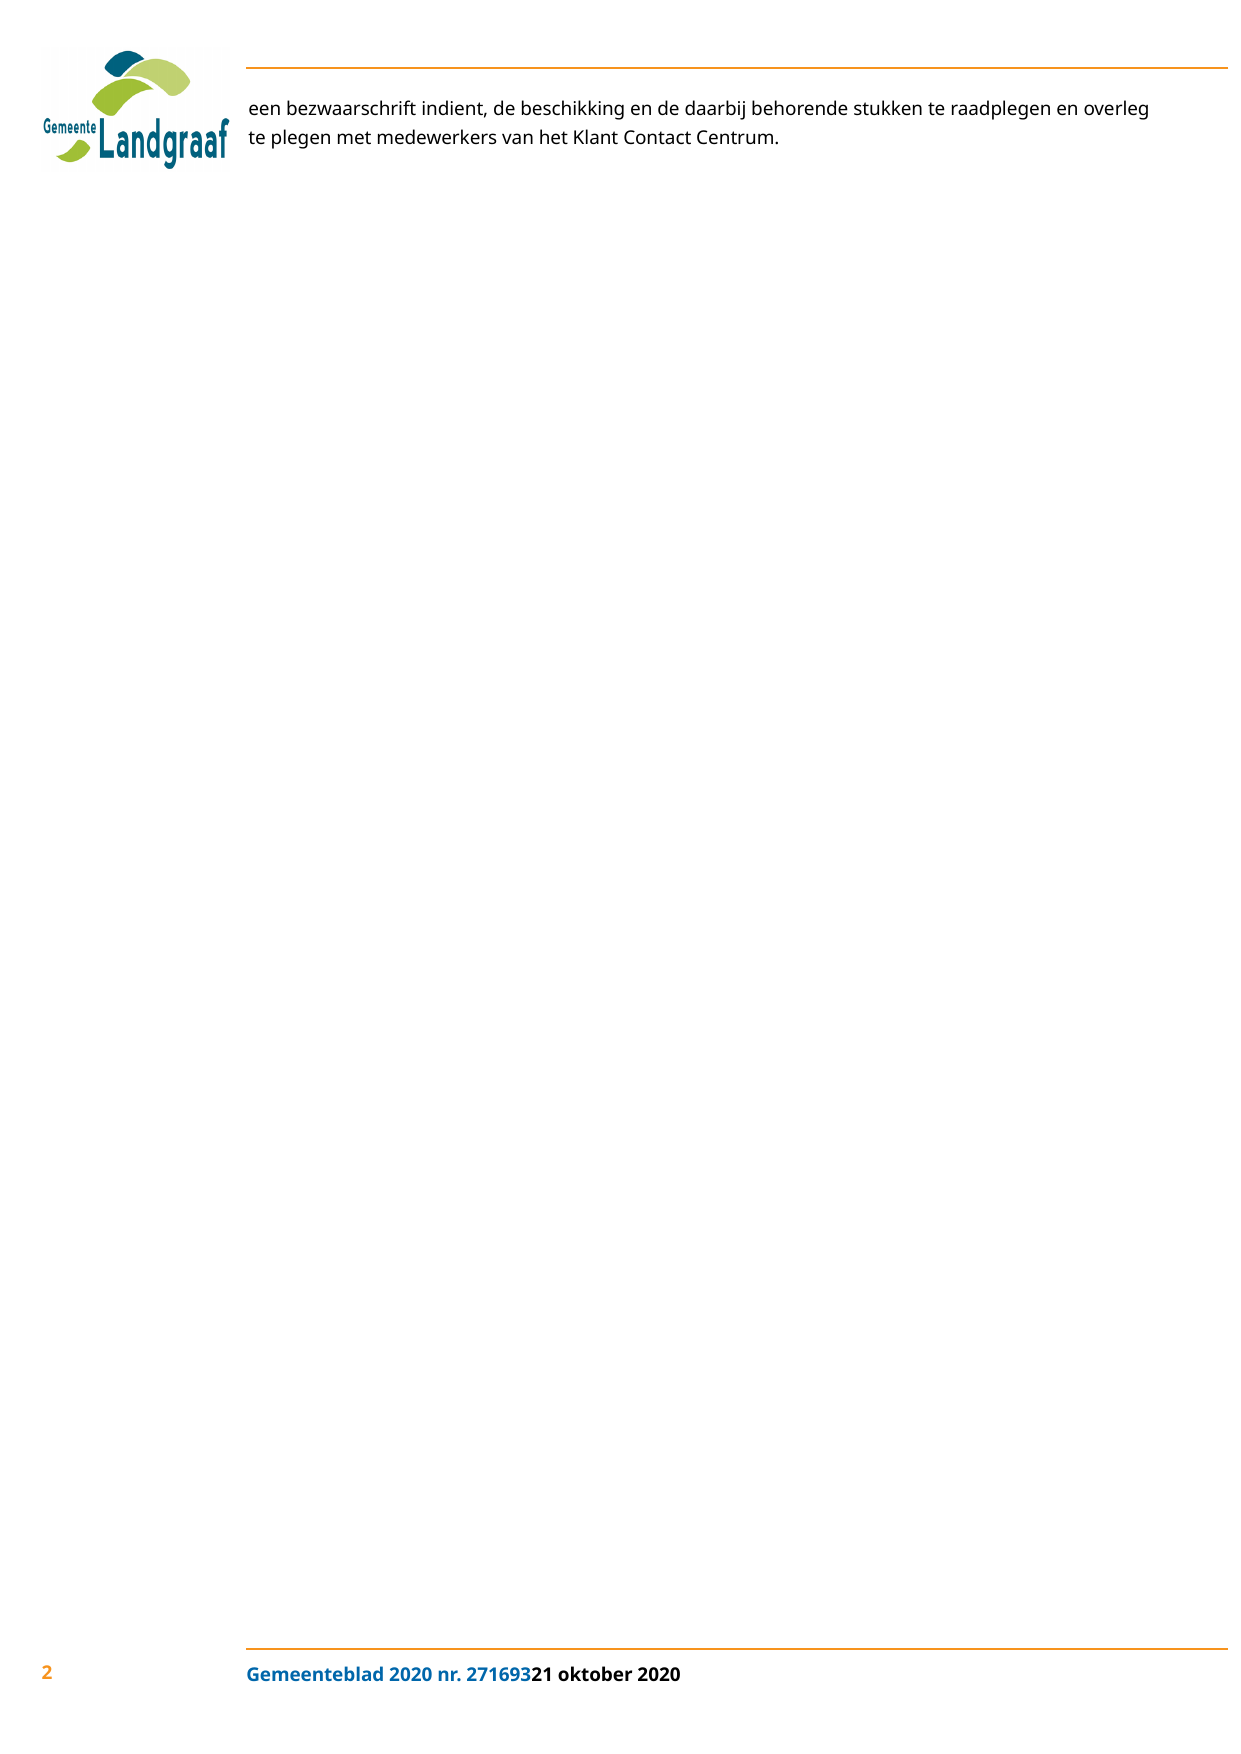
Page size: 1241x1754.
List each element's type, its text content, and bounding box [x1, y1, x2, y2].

picture [41, 47, 231, 172]
text een bezwaarschrift indient, de beschikking en de daarbij behorende stukken te raadplegen en overleg te plegen met medewerkers van het Klant Contact Centrum. [248, 95, 1152, 150]
